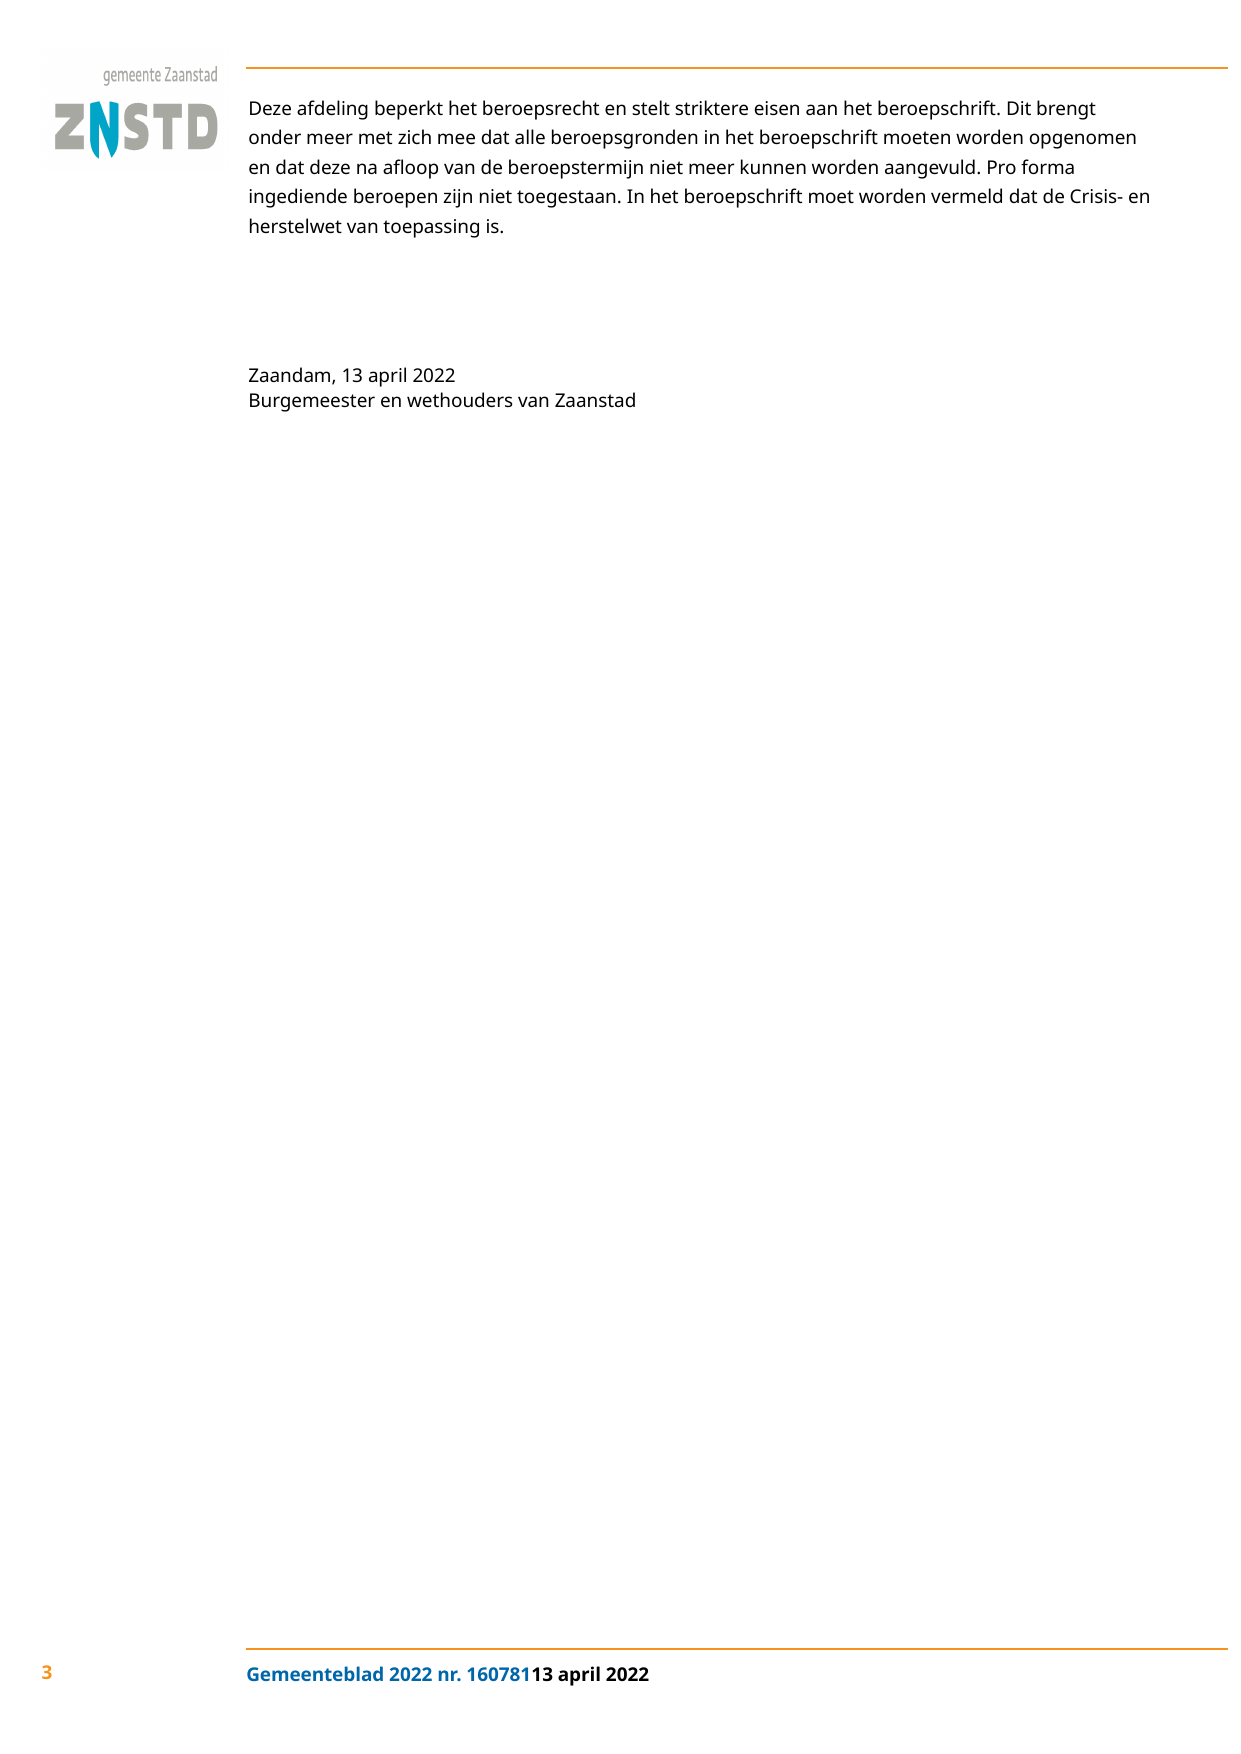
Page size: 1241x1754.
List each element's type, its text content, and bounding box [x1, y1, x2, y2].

text Deze afdeling beperkt het beroepsrecht en stelt striktere eisen aan het beroepschrift. Dit brengt onder meer met zich mee dat alle beroepsgronden in het beroepschrift moeten worden opgenomen en dat deze na afloop van de beroepstermijn niet meer kunnen worden aangevuld. Pro forma ingediende beroepen zijn niet toegestaan. In het beroepschrift moet worden vermeld dat de Crisis- en herstelwet van toepassing is. [248, 95, 1152, 239]
text Burgemeester en wethouders van Zaanstad [248, 387, 1152, 413]
picture [41, 47, 231, 172]
text Zaandam, 13 april 2022 [248, 362, 1152, 387]
